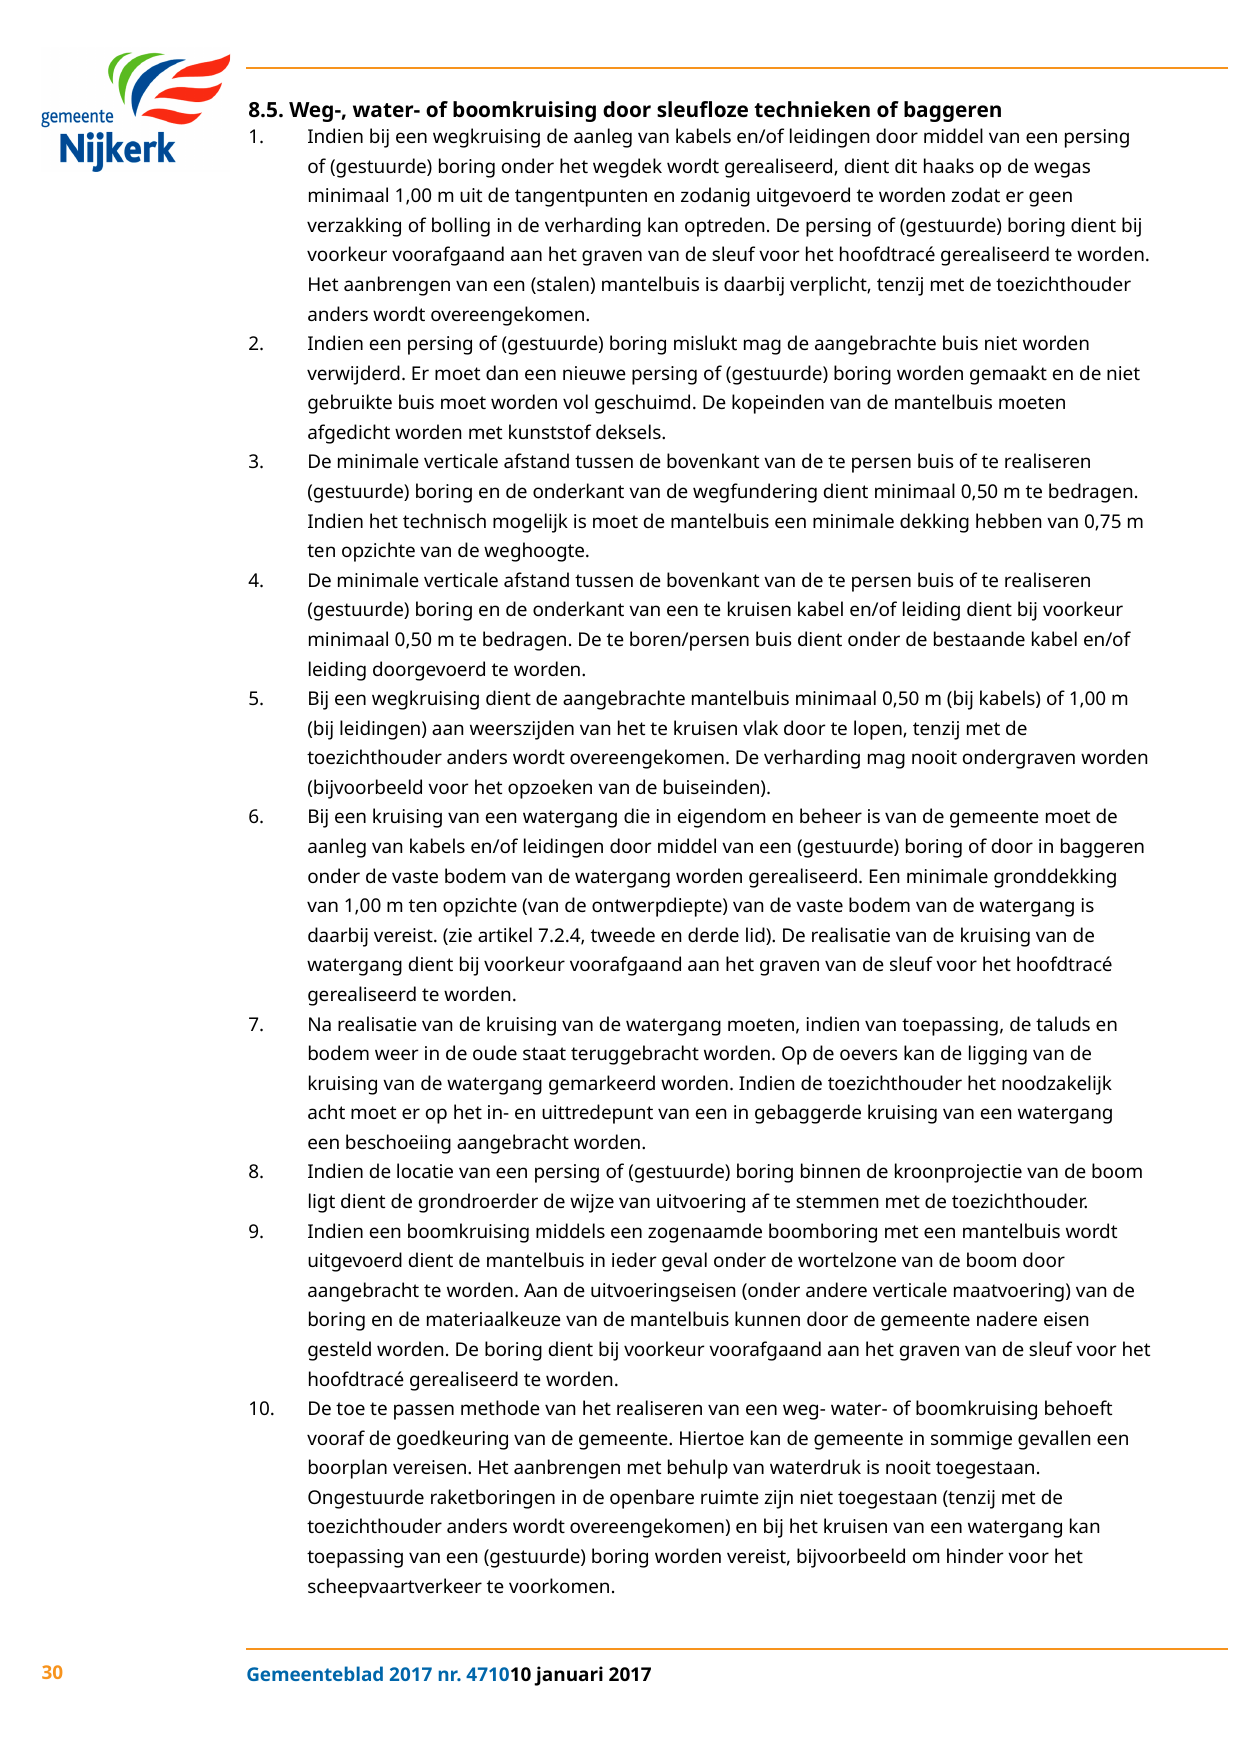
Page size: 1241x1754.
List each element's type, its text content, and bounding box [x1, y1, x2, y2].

list Na realisatie van de kruising van de watergang moeten, indien van toepassing, de taluds en bodem weer in de oude staat teruggebracht worden. Op de oevers kan de ligging van de kruising van de watergang gemarkeerd worden. Indien de toezichthouder het noodzakelijk acht moet er op het in- en uittredepunt van een in gebaggerde kruising van een watergang een beschoeiing aangebracht worden. [248, 1011, 1152, 1155]
list Indien bij een wegkruising de aanleg van kabels en/of leidingen door middel van een persing of (gestuurde) boring onder het wegdek wordt gerealiseerd, dient dit haaks op de wegas minimaal 1,00 m uit de tangentpunten en zodanig uitgevoerd te worden zodat er geen verzakking of bolling in de verharding kan optreden. De persing of (gestuurde) boring dient bij voorkeur voorafgaand aan het graven van de sleuf voor het hoofdtracé gerealiseerd te worden. Het aanbrengen van een (stalen) mantelbuis is daarbij verplicht, tenzij met de toezichthouder anders wordt overeengekomen. [248, 123, 1152, 326]
list De minimale verticale afstand tussen de bovenkant van de te persen buis of te realiseren (gestuurde) boring en de onderkant van de wegfundering dient minimaal 0,50 m te bedragen. Indien het technisch mogelijk is moet de mantelbuis een minimale dekking hebben van 0,75 m ten opzichte van de weghoogte. [248, 449, 1152, 563]
list De minimale verticale afstand tussen de bovenkant van de te persen buis of te realiseren (gestuurde) boring en de onderkant van een te kruisen kabel en/of leiding dient bij voorkeur minimaal 0,50 m te bedragen. De te boren/persen buis dient onder de bestaande kabel en/of leiding doorgevoerd te worden. [248, 567, 1152, 681]
picture [41, 47, 231, 172]
list Indien een boomkruising middels een zogenaamde boomboring met een mantelbuis wordt uitgevoerd dient de mantelbuis in ieder geval onder de wortelzone van de boom door aangebracht te worden. Aan de uitvoeringseisen (onder andere verticale maatvoering) van de boring en de materiaalkeuze van de mantelbuis kunnen door de gemeente nadere eisen gesteld worden. De boring dient bij voorkeur voorafgaand aan het graven van de sleuf voor het hoofdtracé gerealiseerd te worden. [248, 1218, 1152, 1391]
list Bij een wegkruising dient de aangebrachte mantelbuis minimaal 0,50 m (bij kabels) of 1,00 m (bij leidingen) aan weerszijden van het te kruisen vlak door te lopen, tenzij met de toezichthouder anders wordt overeengekomen. De verharding mag nooit ondergraven worden (bijvoorbeeld voor het opzoeken van de buiseinden). [248, 685, 1152, 800]
list Indien de locatie van een persing of (gestuurde) boring binnen de kroonprojectie van de boom ligt dient de grondroerder de wijze van uitvoering af te stemmen met de toezichthouder. [248, 1159, 1152, 1214]
list Bij een kruising van een watergang die in eigendom en beheer is van de gemeente moet de aanleg van kabels en/of leidingen door middel van een (gestuurde) boring of door in baggeren onder de vaste bodem van de watergang worden gerealiseerd. Een minimale gronddekking van 1,00 m ten opzichte (van de ontwerpdiepte) van de vaste bodem van de watergang is daarbij vereist. (zie artikel 7.2.4, tweede en derde lid). De realisatie van de kruising van de watergang dient bij voorkeur voorafgaand aan het graven van de sleuf voor het hoofdtracé gerealiseerd te worden. [248, 804, 1152, 1007]
list De toe te passen methode van het realiseren van een weg- water- of boomkruising behoeft vooraf de goedkeuring van de gemeente. Hiertoe kan de gemeente in sommige gevallen een boorplan vereisen. Het aanbrengen met behulp van waterdruk is nooit toegestaan. Ongestuurde raketboringen in de openbare ruimte zijn niet toegestaan (tenzij met de toezichthouder anders wordt overeengekomen) en bij het kruisen van een watergang kan toepassing van een (gestuurde) boring worden vereist, bijvoorbeeld om hinder voor het scheepvaartverkeer te voorkomen. [248, 1395, 1152, 1598]
text 8.5. Weg-, water- of boomkruising door sleufloze technieken of baggeren [248, 95, 1152, 123]
list Indien een persing of (gestuurde) boring mislukt mag de aangebrachte buis niet worden verwijderd. Er moet dan een nieuwe persing of (gestuurde) boring worden gemaakt en de niet gebruikte buis moet worden vol geschuimd. De kopeinden van de mantelbuis moeten afgedicht worden met kunststof deksels. [248, 330, 1152, 445]
